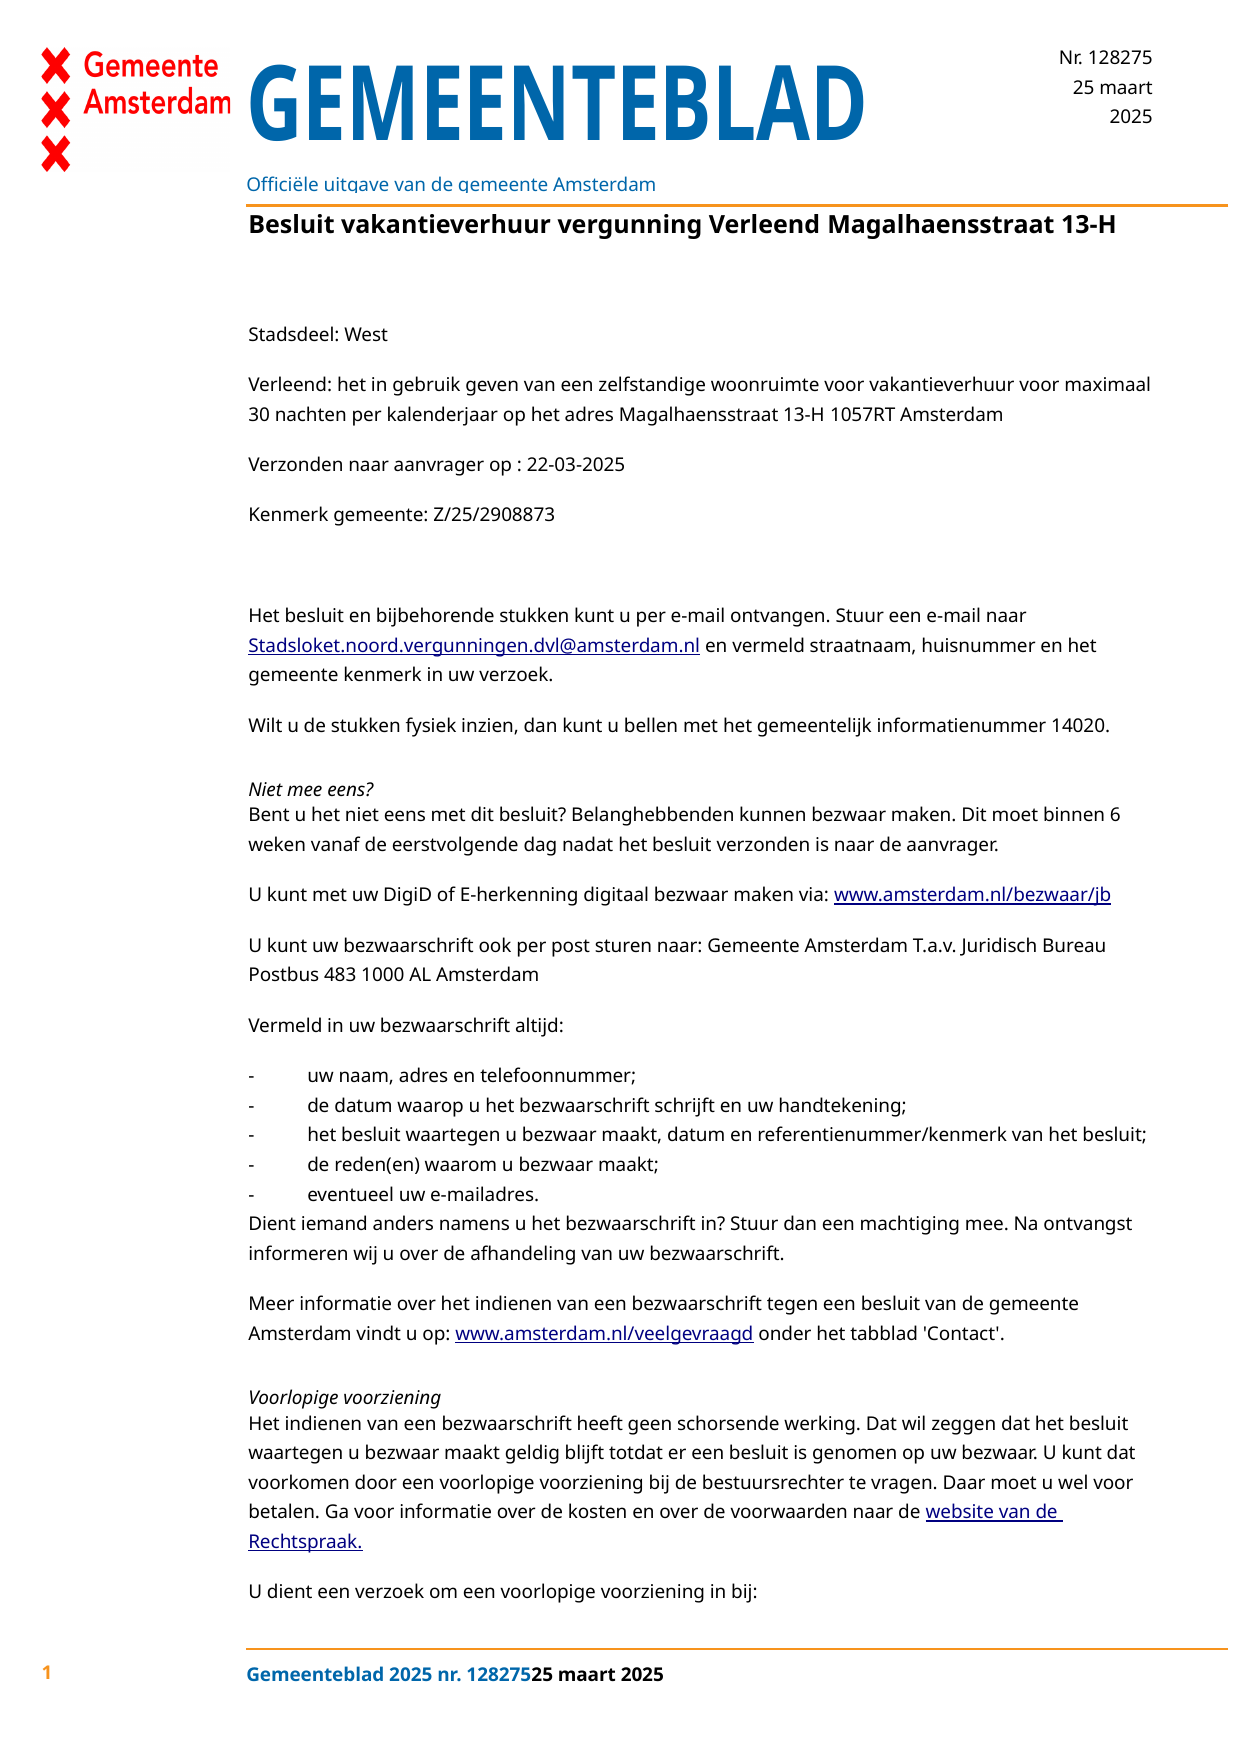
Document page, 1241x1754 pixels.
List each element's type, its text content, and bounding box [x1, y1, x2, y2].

text U dient een verzoek om een voorlopige voorziening in bij: [248, 1578, 1152, 1604]
text Dient iemand anders namens u het bezwaarschrift in? Stuur dan een machtiging mee. Na ontvangst informeren wij u over de afhandeling van uw bezwaarschrift. [248, 1210, 1152, 1266]
list uw naam, adres en telefoonnummer; [248, 1062, 1152, 1088]
text Vermeld in uw bezwaarschrift altijd: [248, 1012, 1152, 1038]
text Stadsdeel: West [248, 321, 1152, 346]
list de reden(en) waarom u bezwaar maakt; [248, 1151, 1152, 1177]
list eventueel uw e-mailadres. [248, 1181, 1152, 1207]
text Bent u het niet eens met dit besluit? Belanghebbenden kunnen bezwaar maken. Dit moet binnen 6 weken vanaf de eerstvolgende dag nadat het besluit verzonden is naar de aanvrager. [248, 802, 1152, 857]
text Het besluit en bijbehorende stukken kunt u per e-mail ontvangen. Stuur een e-mail naar Stadsloket.noord.vergunningen.dvl@amsterdam.nl en vermeld straatnaam, huisnummer en het gemeente kenmerk in uw verzoek. [248, 602, 1152, 687]
list de datum waarop u het bezwaarschrift schrijft en uw handtekening; [248, 1092, 1152, 1118]
text Meer informatie over het indienen van een bezwaarschrift tegen een besluit van de gemeente Amsterdam vindt u op: www.amsterdam.nl/veelgevraagd onder het tabblad 'Contact'. [248, 1290, 1152, 1346]
text Het indienen van een bezwaarschrift heeft geen schorsende werking. Dat wil zeggen dat het besluit waartegen u bezwaar maakt geldig blijft totdat er een besluit is genomen op uw bezwaar. U kunt dat voorkomen door een voorlopige voorziening bij de bestuursrechter te vragen. Daar moet u wel voor betalen. Ga voor informatie over de kosten en over de voorwaarden naar de website van de Rechtspraak. [248, 1410, 1152, 1554]
picture [41, 47, 231, 172]
text Voorlopige voorziening [248, 1384, 1152, 1410]
text Niet mee eens? [248, 776, 1152, 802]
text Verzonden naar aanvrager op : 22-03-2025 [248, 451, 1152, 477]
text Verleend: het in gebruik geven van een zelfstandige woonruimte voor vakantieverhuur voor maximaal 30 nachten per kalenderjaar op het adres Magalhaensstraat 13-H 1057RT Amsterdam [248, 371, 1152, 426]
text U kunt met uw DigiD of E-herkenning digitaal bezwaar maken via: www.amsterdam.nl/bezwaar/jb [248, 882, 1152, 907]
list het besluit waartegen u bezwaar maakt, datum en referentienummer/kenmerk van het besluit; [248, 1122, 1152, 1147]
text U kunt uw bezwaarschrift ook per post sturen naar: Gemeente Amsterdam T.a.v. Juridisch Bureau Postbus 483 1000 AL Amsterdam [248, 932, 1152, 987]
text Kenmerk gemeente: Z/25/2908873 [248, 502, 1152, 527]
text Besluit vakantieverhuur vergunning Verleend Magalhaensstraat 13-H [248, 207, 1152, 241]
text Wilt u de stukken fysiek inzien, dan kunt u bellen met het gemeentelijk informatienummer 14020. [248, 712, 1152, 738]
